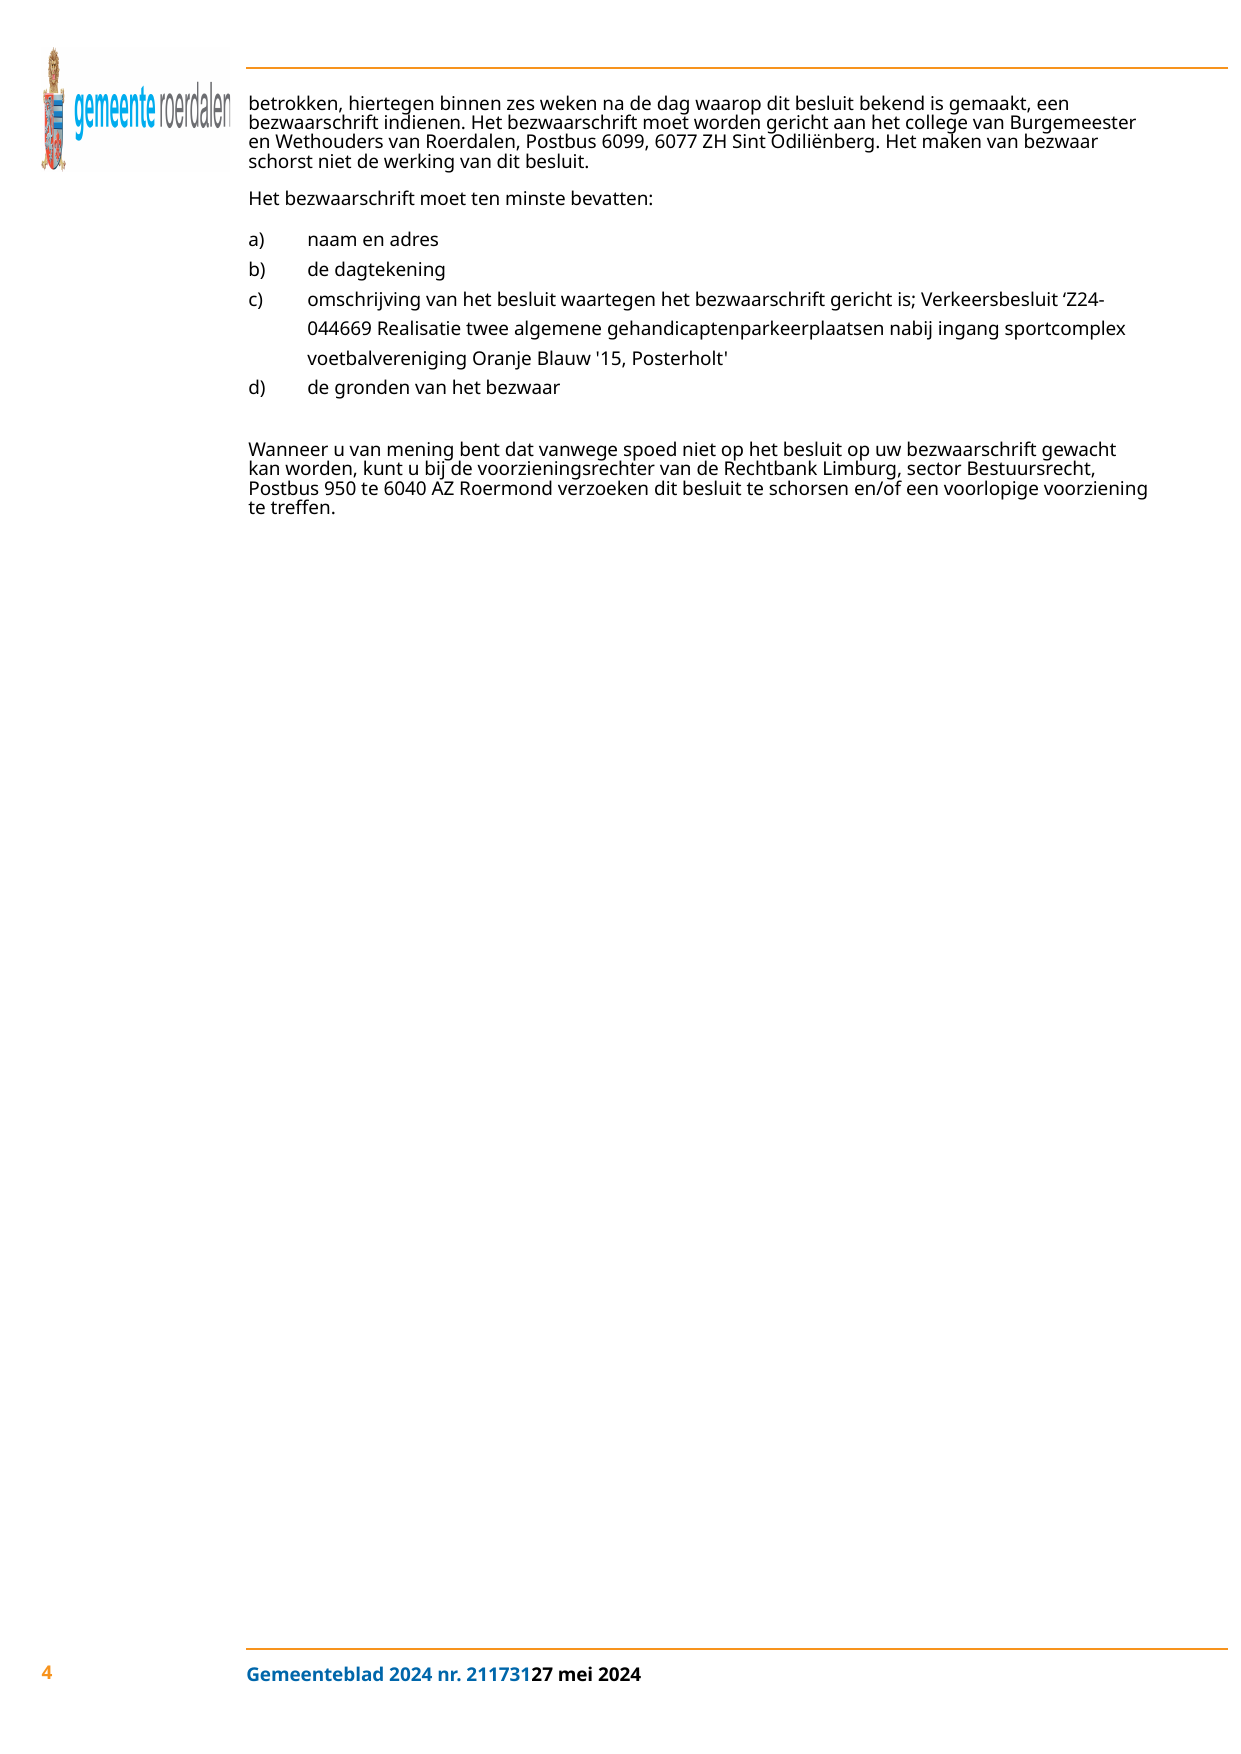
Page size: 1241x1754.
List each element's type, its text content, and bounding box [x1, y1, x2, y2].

picture [41, 47, 231, 172]
list naam en adres [248, 227, 1152, 252]
list de gronden van het bezwaar [248, 374, 1152, 400]
text Het bezwaarschrift moet ten minste bevatten: [248, 189, 1152, 209]
text Wanneer u van mening bent dat vanwege spoed niet op het besluit op uw bezwaarschrift gewacht kan worden, kunt u bij de voorzieningsrechter van de Rechtbank Limburg, sector Bestuursrecht, Postbus 950 te 6040 AZ Roermond verzoeken dit besluit te schorsen en/of een voorlopige voorziening te treffen. [248, 441, 1152, 518]
text betrokken, hiertegen binnen zes weken na de dag waarop dit besluit bekend is gemaakt, een bezwaarschrift indienen. Het bezwaarschrift moet worden gericht aan het college van Burgemeester en Wethouders van Roerdalen, Postbus 6099, 6077 ZH Sint Odiliënberg. Het maken van bezwaar schorst niet de werking van dit besluit. [248, 95, 1152, 172]
list de dagtekening [248, 256, 1152, 282]
list omschrijving van het besluit waartegen het bezwaarschrift gericht is; Verkeersbesluit ‘Z24-044669 Realisatie twee algemene gehandicaptenparkeerplaatsen nabij ingang sportcomplex voetbalvereniging Oranje Blauw '15, Posterholt' [248, 286, 1152, 371]
